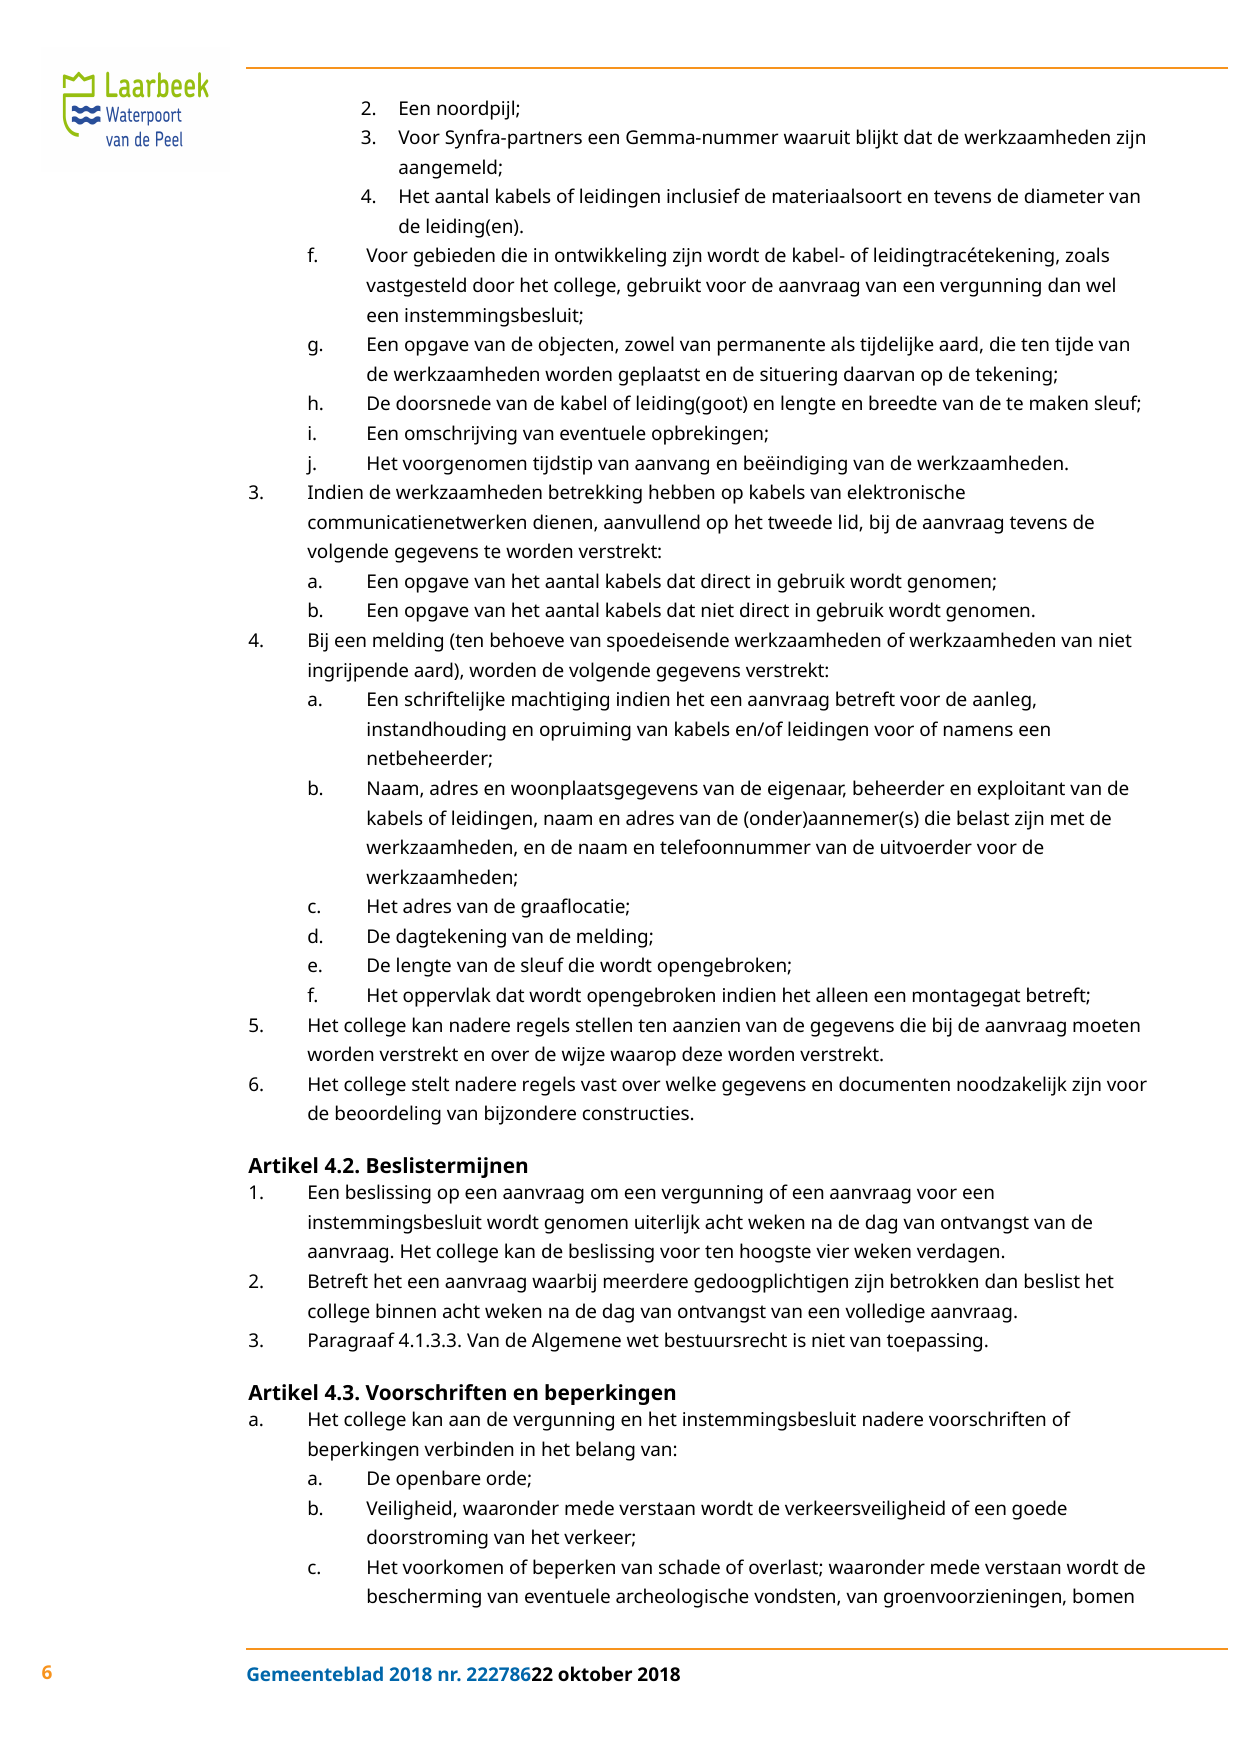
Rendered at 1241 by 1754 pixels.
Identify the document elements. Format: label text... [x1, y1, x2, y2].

list Een schriftelijke machtiging indien het een aanvraag betreft voor de aanleg, instandhouding en opruiming van kabels en/of leidingen voor of namens een netbeheerder; [307, 686, 1152, 771]
list Een omschrijving van eventuele opbrekingen; [307, 420, 1152, 446]
list Het voorkomen of beperken van schade of overlast; waaronder mede verstaan wordt de bescherming van eventuele archeologische vondsten, van groenvoorzieningen, bomen [307, 1554, 1152, 1609]
list Voor Synfra-partners een Gemma-nummer waaruit blijkt dat de werkzaamheden zijn aangemeld; [361, 124, 1152, 180]
list De openbare orde; [307, 1465, 1152, 1491]
list Een opgave van het aantal kabels dat niet direct in gebruik wordt genomen. [307, 598, 1152, 623]
list Het college kan nadere regels stellen ten aanzien van de gegevens die bij de aanvraag moeten worden verstrekt en over de wijze waarop deze worden verstrekt. [248, 1012, 1152, 1067]
list Bij een melding (ten behoeve van spoedeisende werkzaamheden of werkzaamheden van niet ingrijpende aard), worden de volgende gegevens verstrekt: [248, 627, 1152, 683]
list Het oppervlak dat wordt opengebroken indien het alleen een montagegat betreft; [307, 982, 1152, 1008]
list Veiligheid, waaronder mede verstaan wordt de verkeersveiligheid of een goede doorstroming van het verkeer; [307, 1495, 1152, 1550]
list Voor gebieden die in ontwikkeling zijn wordt de kabel- of leidingtracétekening, zoals vastgesteld door het college, gebruikt voor de aanvraag van een vergunning dan wel een instemmingsbesluit; [307, 243, 1152, 328]
list Het adres van de graaflocatie; [307, 893, 1152, 919]
list Een opgave van de objecten, zowel van permanente als tijdelijke aard, die ten tijde van de werkzaamheden worden geplaatst en de situering daarvan op de tekening; [307, 331, 1152, 387]
list Het college kan aan de vergunning en het instemmingsbesluit nadere voorschriften of beperkingen verbinden in het belang van: [248, 1406, 1152, 1462]
list Een opgave van het aantal kabels dat direct in gebruik wordt genomen; [307, 568, 1152, 594]
list De lengte van de sleuf die wordt opengebroken; [307, 953, 1152, 978]
text Artikel 4.3. Voorschriften en beperkingen [248, 1378, 1152, 1406]
picture [41, 47, 231, 172]
list Een noordpijl; [361, 95, 1152, 121]
list De doorsnede van de kabel of leiding(goot) en lengte en breedte van de te maken sleuf; [307, 391, 1152, 416]
list Het aantal kabels of leidingen inclusief de materiaalsoort en tevens de diameter van de leiding(en). [361, 183, 1152, 239]
list De dagtekening van de melding; [307, 923, 1152, 949]
list Indien de werkzaamheden betrekking hebben op kabels van elektronische communicatienetwerken dienen, aanvullend op het tweede lid, bij de aanvraag tevens de volgende gegevens te worden verstrekt: [248, 479, 1152, 564]
text Artikel 4.2. Beslistermijnen [248, 1151, 1152, 1179]
list Paragraaf 4.1.3.3. Van de Algemene wet bestuursrecht is niet van toepassing. [248, 1327, 1152, 1353]
list Een beslissing op een aanvraag om een vergunning of een aanvraag voor een instemmingsbesluit wordt genomen uiterlijk acht weken na de dag van ontvangst van de aanvraag. Het college kan de beslissing voor ten hoogste vier weken verdagen. [248, 1179, 1152, 1264]
list Naam, adres en woonplaatsgegevens van de eigenaar, beheerder en exploitant van de kabels of leidingen, naam en adres van de (onder)aannemer(s) die belast zijn met de werkzaamheden, en de naam en telefoonnummer van de uitvoerder voor de werkzaamheden; [307, 775, 1152, 890]
list Het voorgenomen tijdstip van aanvang en beëindiging van de werkzaamheden. [307, 450, 1152, 476]
list Het college stelt nadere regels vast over welke gegevens en documenten noodzakelijk zijn voor de beoordeling van bijzondere constructies. [248, 1071, 1152, 1126]
list Betreft het een aanvraag waarbij meerdere gedoogplichtigen zijn betrokken dan beslist het college binnen acht weken na de dag van ontvangst van een volledige aanvraag. [248, 1268, 1152, 1323]
